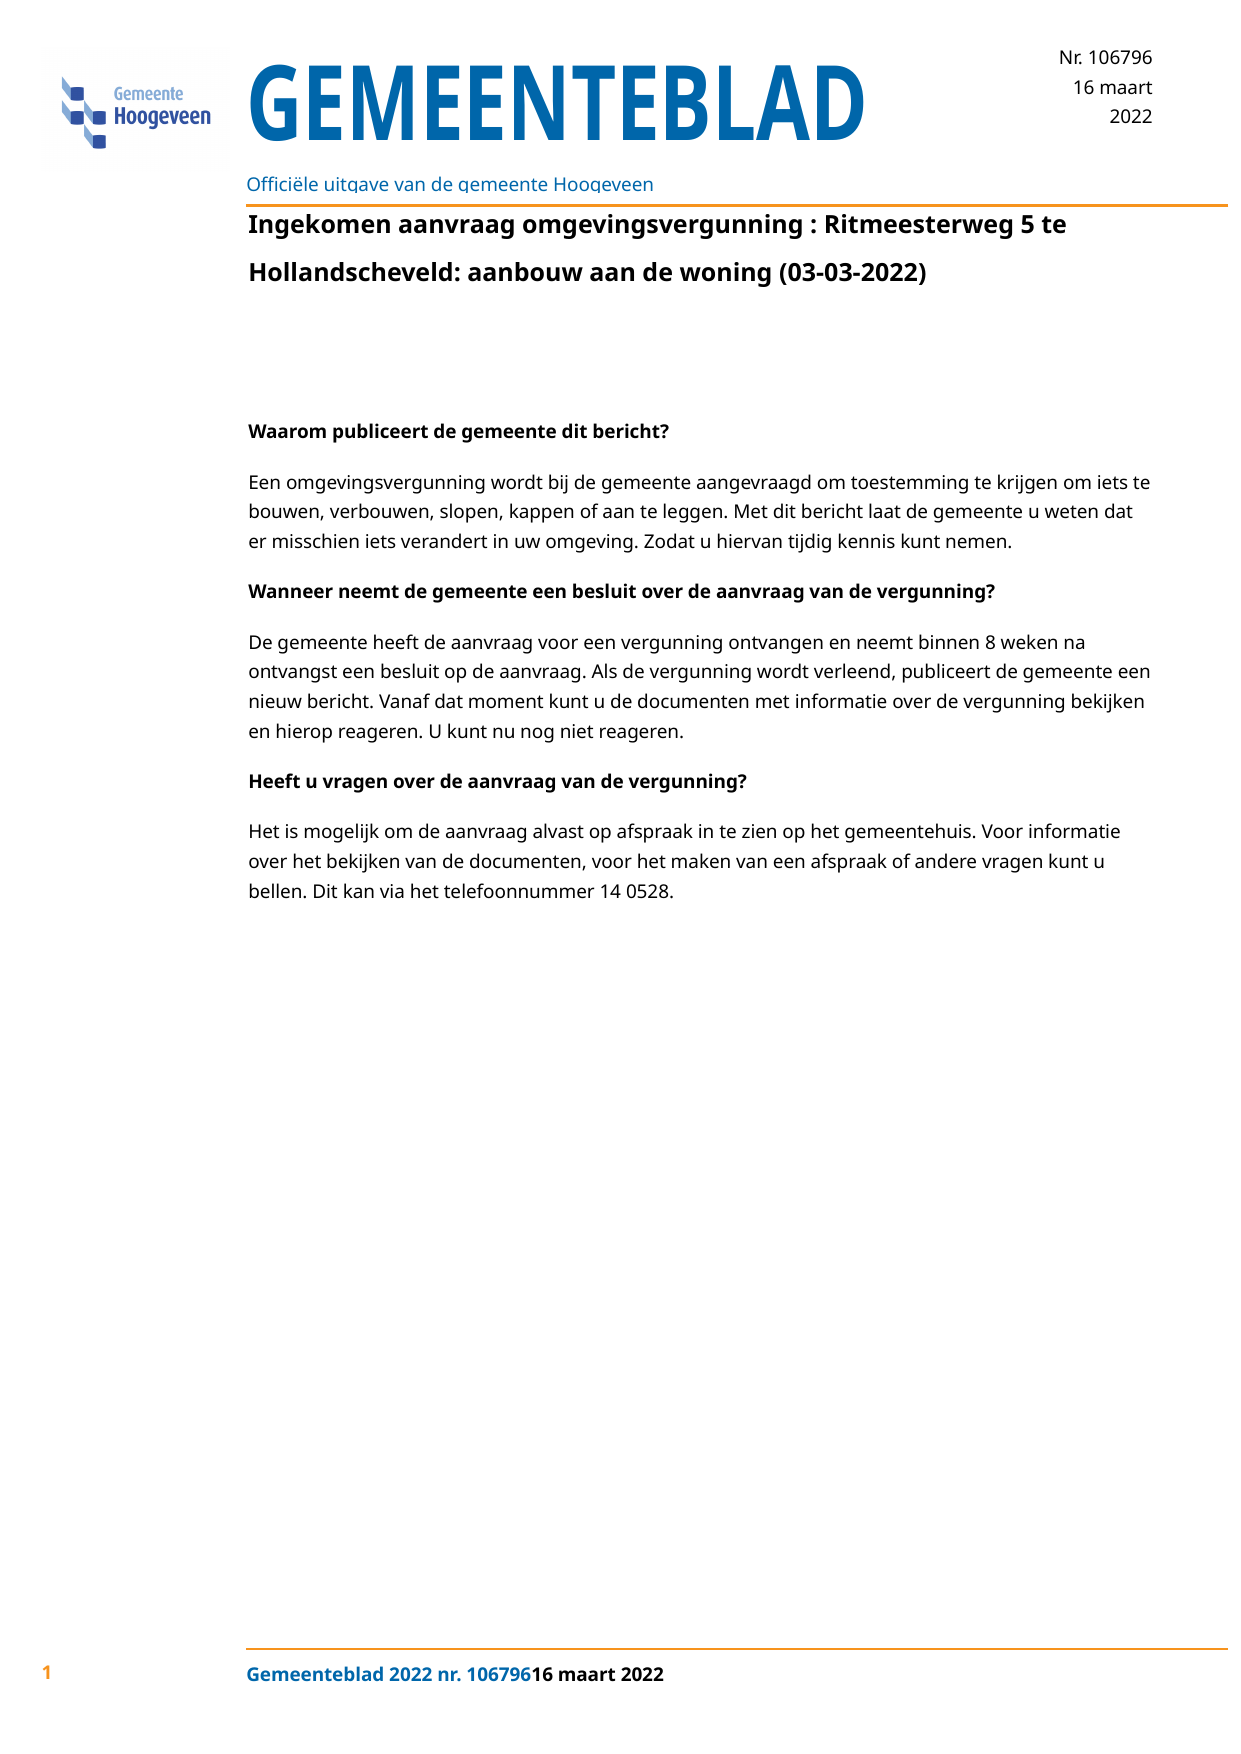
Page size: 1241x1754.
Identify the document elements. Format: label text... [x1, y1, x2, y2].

text Het is mogelijk om de aanvraag alvast op afspraak in te zien op het gemeentehuis. Voor informatie over het bekijken van de documenten, voor het maken van een afspraak of andere vragen kunt u bellen. Dit kan via het telefoonnummer 14 0528. [248, 819, 1152, 904]
text De gemeente heeft de aanvraag voor een vergunning ontvangen en neemt binnen 8 weken na ontvangst een besluit op de aanvraag. Als de vergunning wordt verleend, publiceert de gemeente een nieuw bericht. Vanaf dat moment kunt u de documenten met informatie over de vergunning bekijken en hierop reageren. U kunt nu nog niet reageren. [248, 629, 1152, 744]
text Ingekomen aanvraag omgevingsvergunning : Ritmeesterweg 5 te Hollandscheveld: aanbouw aan de woning (03-03-2022) [248, 207, 1152, 288]
text Waarom publiceert de gemeente dit bericht? [248, 419, 1152, 444]
picture [41, 47, 231, 172]
text Heeft u vragen over de aanvraag van de vergunning? [248, 768, 1152, 794]
text Een omgevingsvergunning wordt bij de gemeente aangevraagd om toestemming te krijgen om iets te bouwen, verbouwen, slopen, kappen of aan te leggen. Met dit bericht laat de gemeente u weten dat er misschien iets verandert in uw omgeving. Zodat u hiervan tijdig kennis kunt nemen. [248, 469, 1152, 554]
text Wanneer neemt de gemeente een besluit over de aanvraag van de vergunning? [248, 579, 1152, 604]
